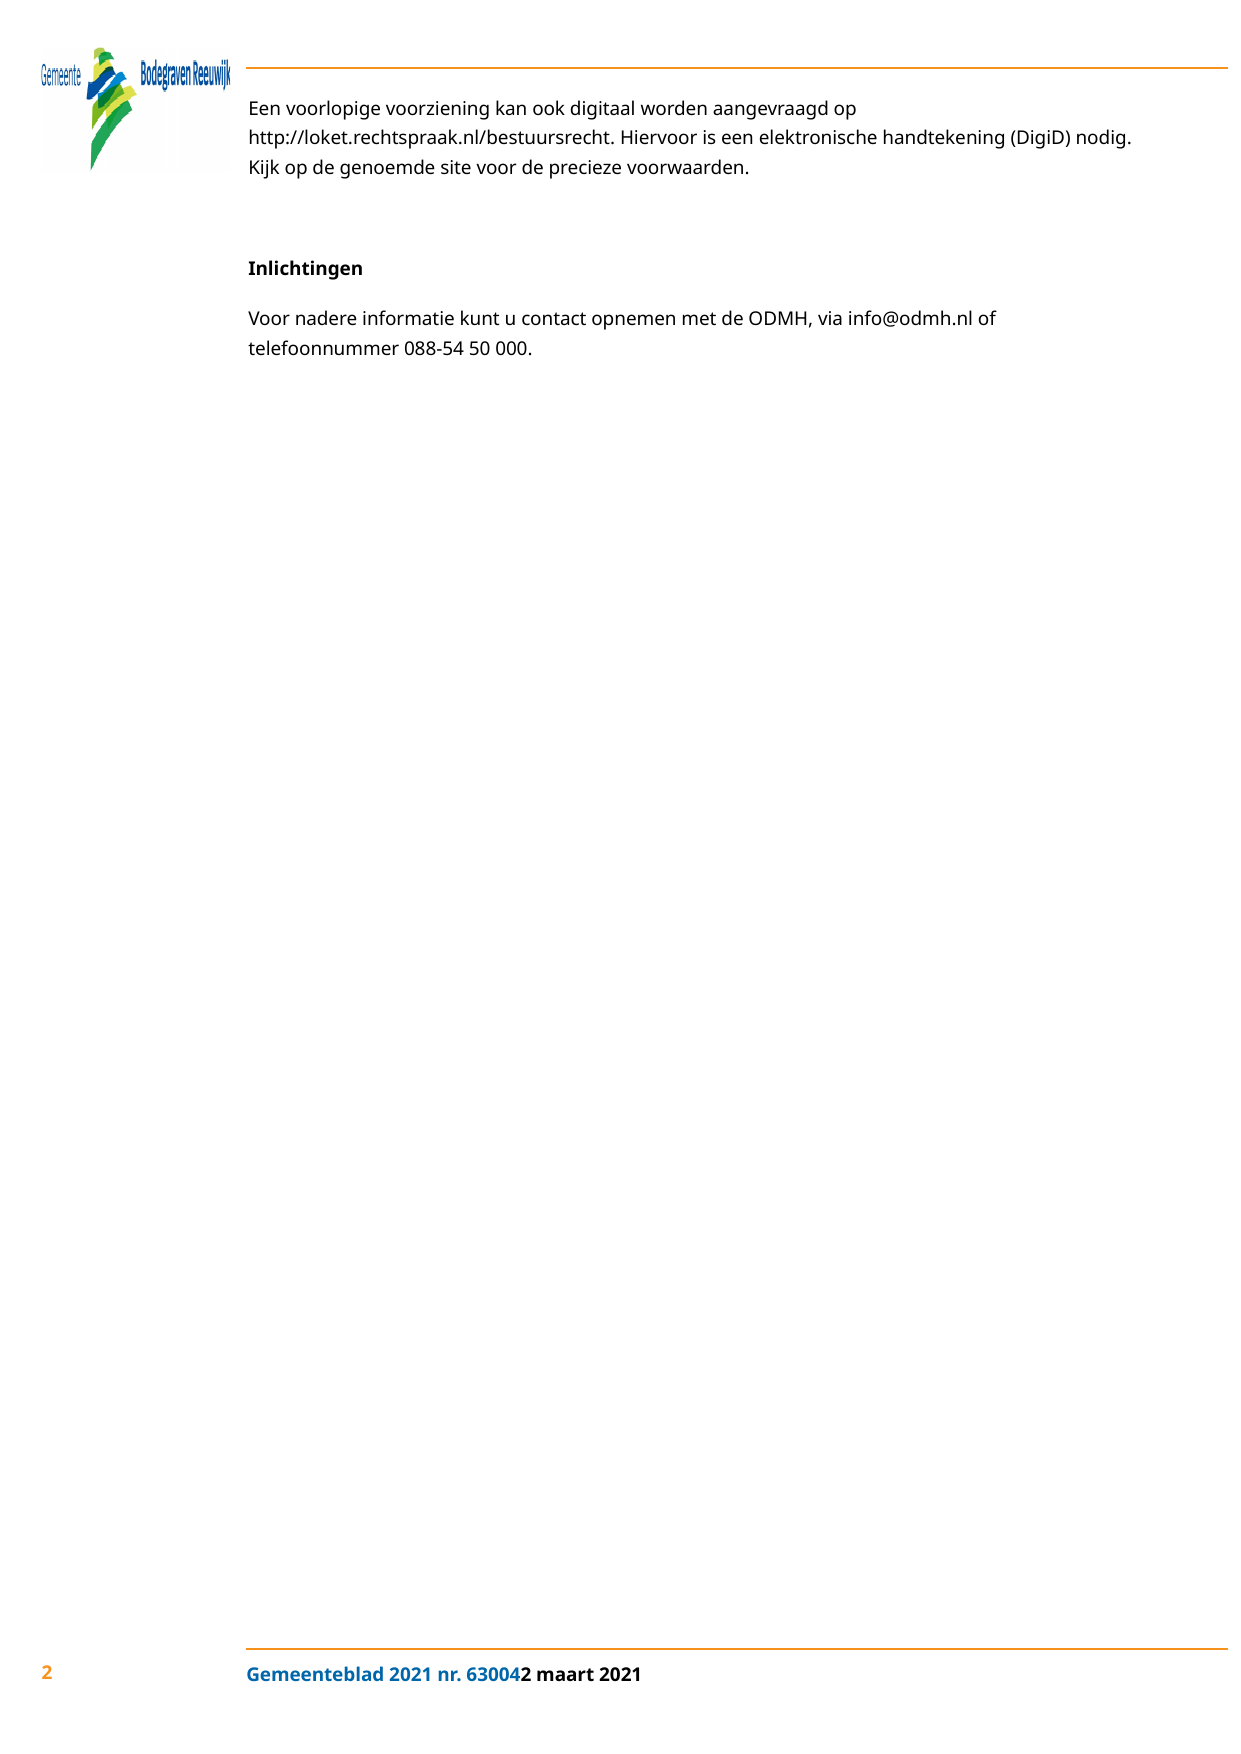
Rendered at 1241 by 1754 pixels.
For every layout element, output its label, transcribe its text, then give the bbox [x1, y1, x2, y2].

text Een voorlopige voorziening kan ook digitaal worden aangevraagd op http://loket.rechtspraak.nl/bestuursrecht. Hiervoor is een elektronische handtekening (DigiD) nodig. Kijk op de genoemde site voor de precieze voorwaarden. [248, 95, 1152, 180]
picture [41, 47, 231, 172]
text Voor nadere informatie kunt u contact opnemen met de ODMH, via info@odmh.nl of telefoonnummer 088-54 50 000. [248, 305, 1152, 361]
text Inlichtingen [248, 255, 1152, 281]
